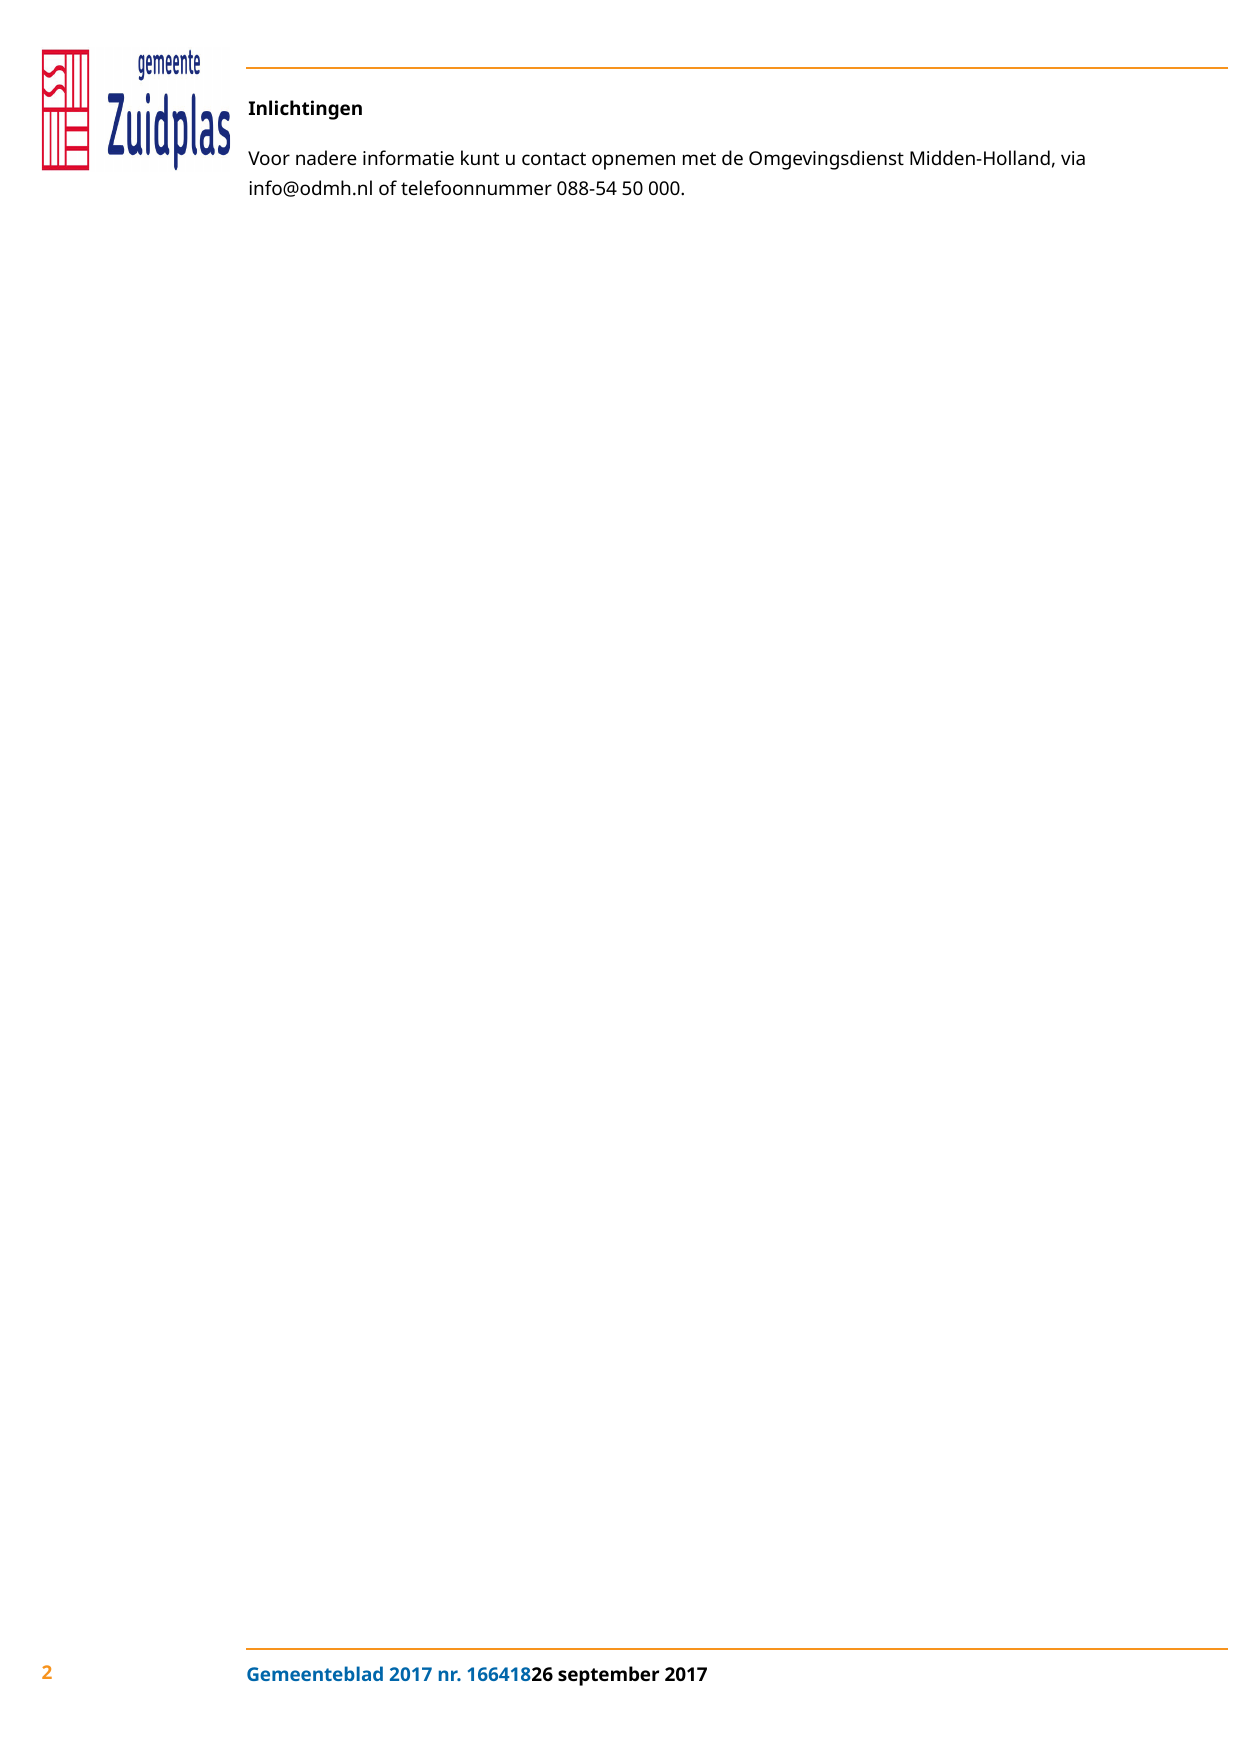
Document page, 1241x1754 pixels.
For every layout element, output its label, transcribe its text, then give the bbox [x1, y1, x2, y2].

text Inlichtingen [248, 95, 1152, 121]
picture [41, 47, 231, 172]
text Voor nadere informatie kunt u contact opnemen met de Omgevingsdienst Midden-Holland, via info@odmh.nl of telefoonnummer 088-54 50 000. [248, 145, 1152, 201]
